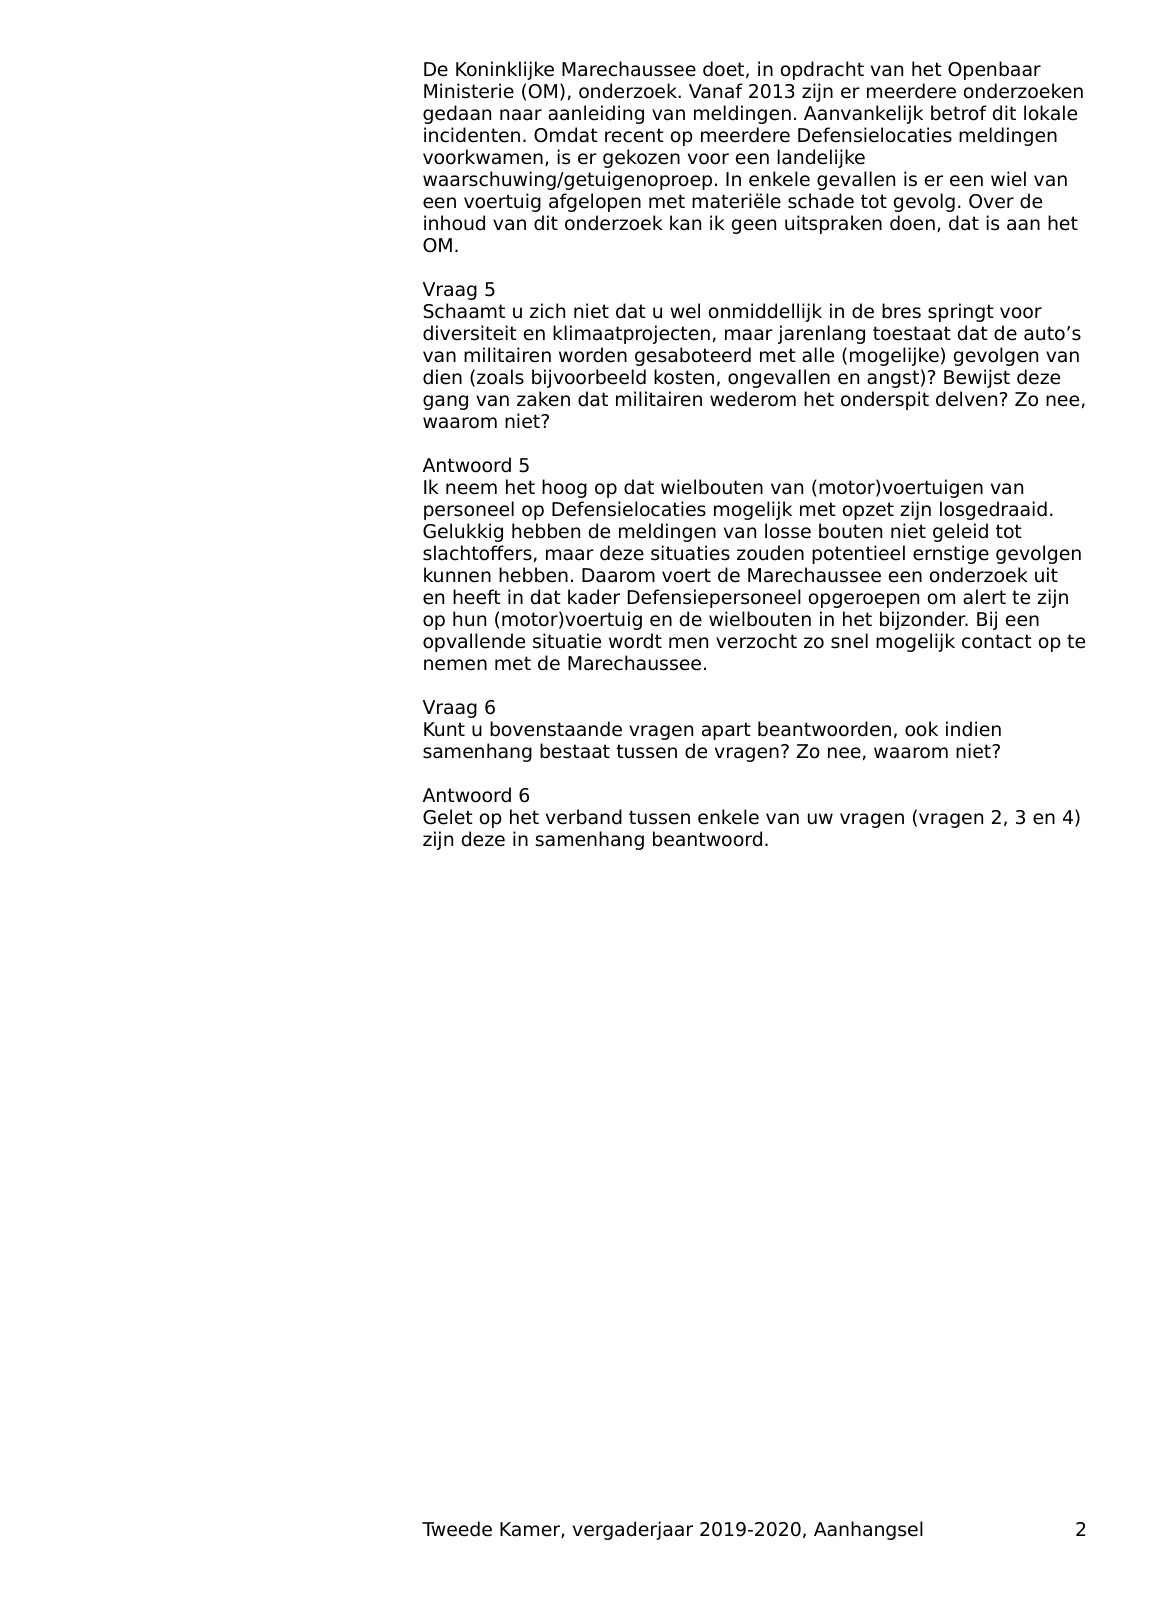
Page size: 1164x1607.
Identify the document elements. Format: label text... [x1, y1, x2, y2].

text De Koninklijke Marechaussee doet, in opdracht van het Openbaar Ministerie (OM), onderzoek. Vanaf 2013 zijn er meerdere onderzoeken gedaan naar aanleiding van meldingen. Aanvankelijk betrof dit lokale incidenten. Omdat recent op meerdere Defensielocaties meldingen voorkwamen, is er gekozen voor een landelijke waarschuwing/getuigenoproep. In enkele gevallen is er een wiel van een voertuig afgelopen met materiële schade tot gevolg. Over de inhoud van dit onderzoek kan ik geen uitspraken doen, dat is aan het OM. [422, 59, 1087, 257]
text Gelet op het verband tussen enkele van uw vragen (vragen 2, 3 en 4) zijn deze in samenhang beantwoord. [422, 807, 1087, 851]
text Schaamt u zich niet dat u wel onmiddellijk in de bres springt voor diversiteit en klimaatprojecten, maar jarenlang toestaat dat de auto’s van militairen worden gesaboteerd met alle (mogelijke) gevolgen van dien (zoals bijvoorbeeld kosten, ongevallen en angst)? Bewijst deze gang van zaken dat militairen wederom het onderspit delven? Zo nee, waarom niet? [422, 301, 1087, 433]
text Antwoord 5 [422, 455, 1087, 477]
text Ik neem het hoog op dat wielbouten van (motor)voertuigen van personeel op Defensielocaties mogelijk met opzet zijn losgedraaid. Gelukkig hebben de meldingen van losse bouten niet geleid tot slachtoffers, maar deze situaties zouden potentieel ernstige gevolgen kunnen hebben. Daarom voert de Marechaussee een onderzoek uit en heeft in dat kader Defensiepersoneel opgeroepen om alert te zijn op hun (motor)voertuig en de wielbouten in het bijzonder. Bij een opvallende situatie wordt men verzocht zo snel mogelijk contact op te nemen met de Marechaussee. [422, 477, 1087, 675]
text Vraag 5 [422, 279, 1087, 301]
text Antwoord 6 [422, 785, 1087, 807]
text Vraag 6 [422, 697, 1087, 719]
text Kunt u bovenstaande vragen apart beantwoorden, ook indien samenhang bestaat tussen de vragen? Zo nee, waarom niet? [422, 719, 1087, 763]
